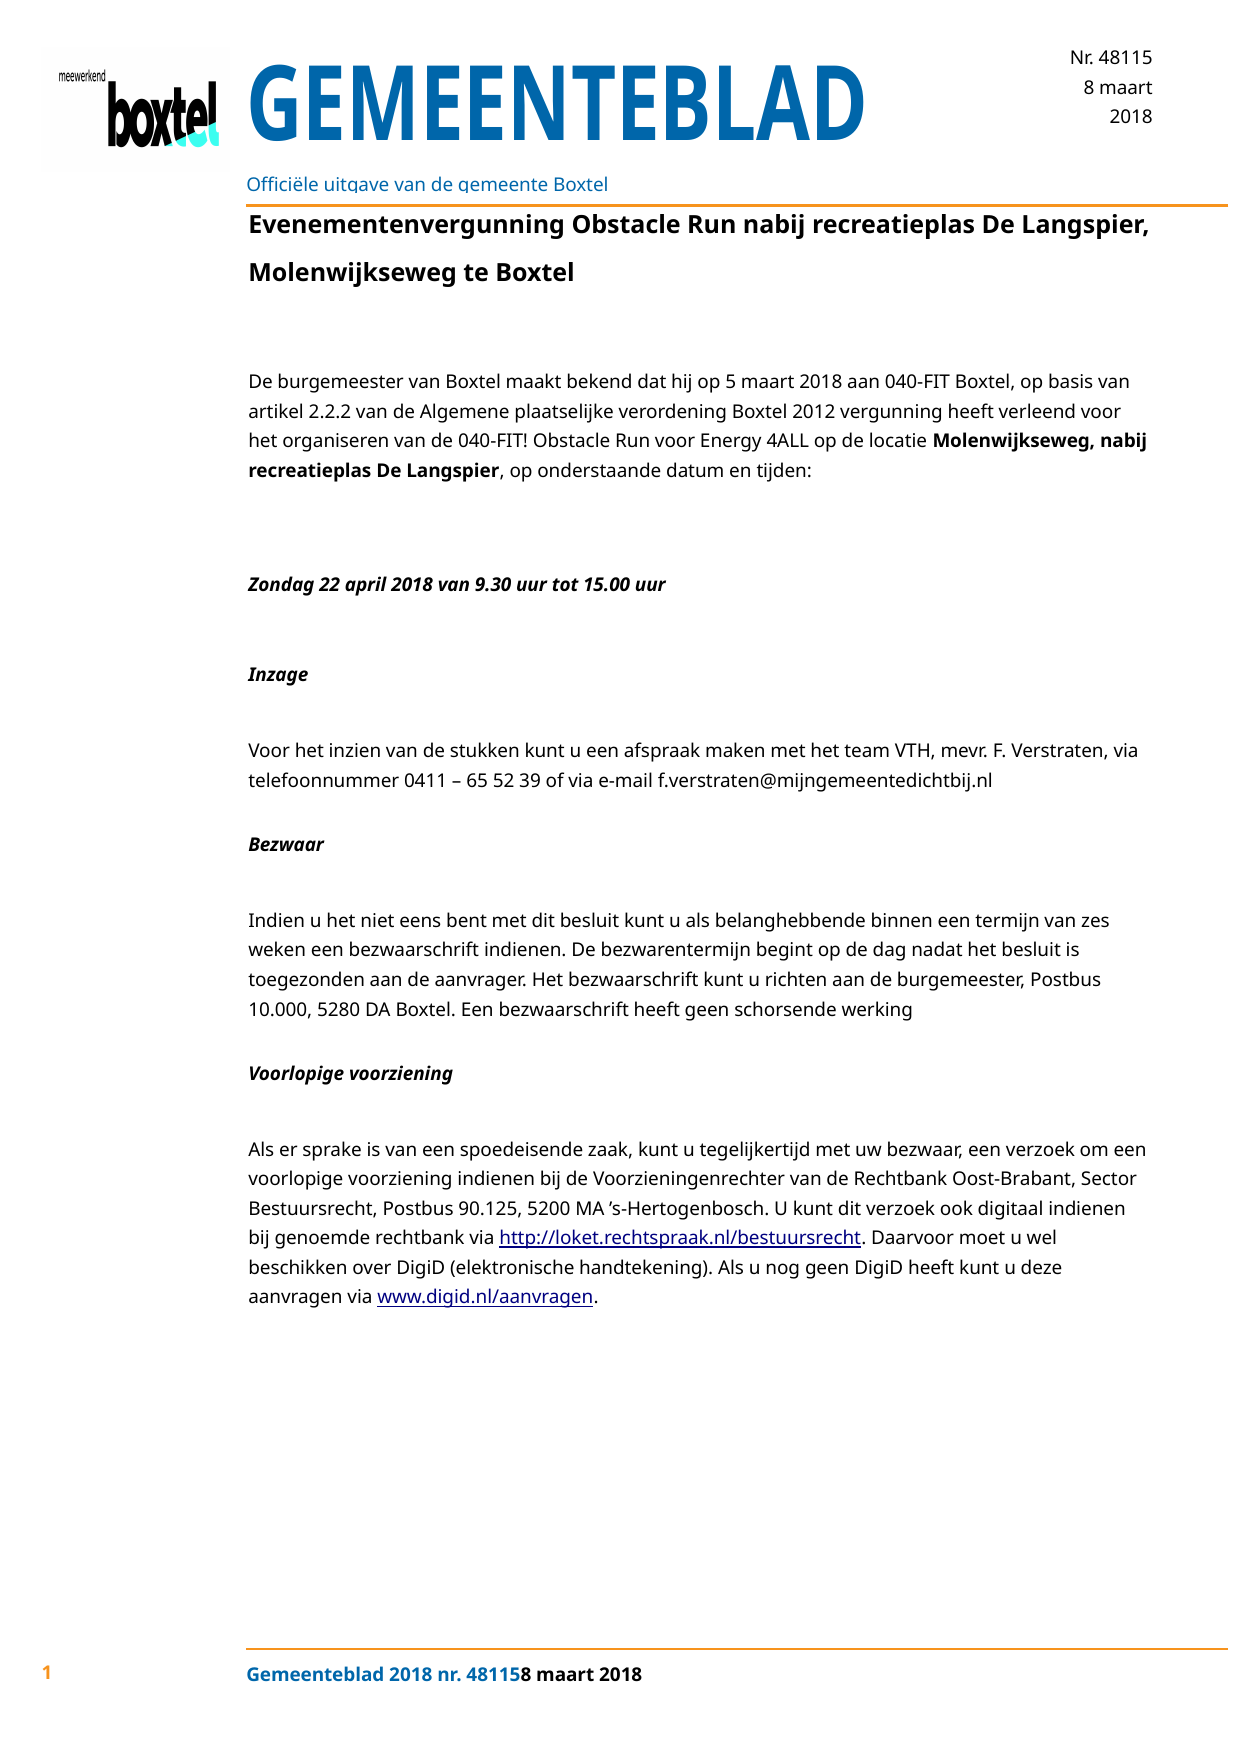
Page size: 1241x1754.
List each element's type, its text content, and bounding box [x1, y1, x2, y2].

text Evenementenvergunning Obstacle Run nabij recreatieplas De Langspier, Molenwijkseweg te Boxtel [248, 207, 1152, 288]
text Zondag 22 april 2018 van 9.30 uur tot 15.00 uur [248, 571, 1152, 597]
text Inzage [248, 661, 1152, 687]
text Voor het inzien van de stukken kunt u een afspraak maken met het team VTH, mevr. F. Verstraten, via telefoonnummer 0411 – 65 52 39 of via e-mail f.verstraten@mijngemeentedichtbij.nl [248, 737, 1152, 793]
text Voorlopige voorziening [248, 1060, 1152, 1085]
text Bezwaar [248, 831, 1152, 857]
text Als er sprake is van een spoedeisende zaak, kunt u tegelijkertijd met uw bezwaar, een verzoek om een voorlopige voorziening indienen bij de Voorzieningenrechter van de Rechtbank Oost-Brabant, Sector Bestuursrecht, Postbus 90.125, 5200 MA ’s-Hertogenbosch. U kunt dit verzoek ook digitaal indienen bij genoemde rechtbank via http://loket.rechtspraak.nl/bestuursrecht. Daarvoor moet u wel beschikken over DigiD (elektronische handtekening). Als u nog geen DigiD heeft kunt u deze aanvragen via www.digid.nl/aanvragen. [248, 1136, 1152, 1309]
picture [41, 47, 231, 172]
text De burgemeester van Boxtel maakt bekend dat hij op 5 maart 2018 aan 040-FIT Boxtel, op basis van artikel 2.2.2 van de Algemene plaatselijke verordening Boxtel 2012 vergunning heeft verleend voor het organiseren van de 040-FIT! Obstacle Run voor Energy 4ALL op de locatie Molenwijkseweg, nabij recreatieplas De Langspier, op onderstaande datum en tijden: [248, 368, 1152, 483]
text Indien u het niet eens bent met dit besluit kunt u als belanghebbende binnen een termijn van zes weken een bezwaarschrift indienen. De bezwarentermijn begint op de dag nadat het besluit is toegezonden aan de aanvrager. Het bezwaarschrift kunt u richten aan de burgemeester, Postbus 10.000, 5280 DA Boxtel. Een bezwaarschrift heeft geen schorsende werking [248, 907, 1152, 1021]
